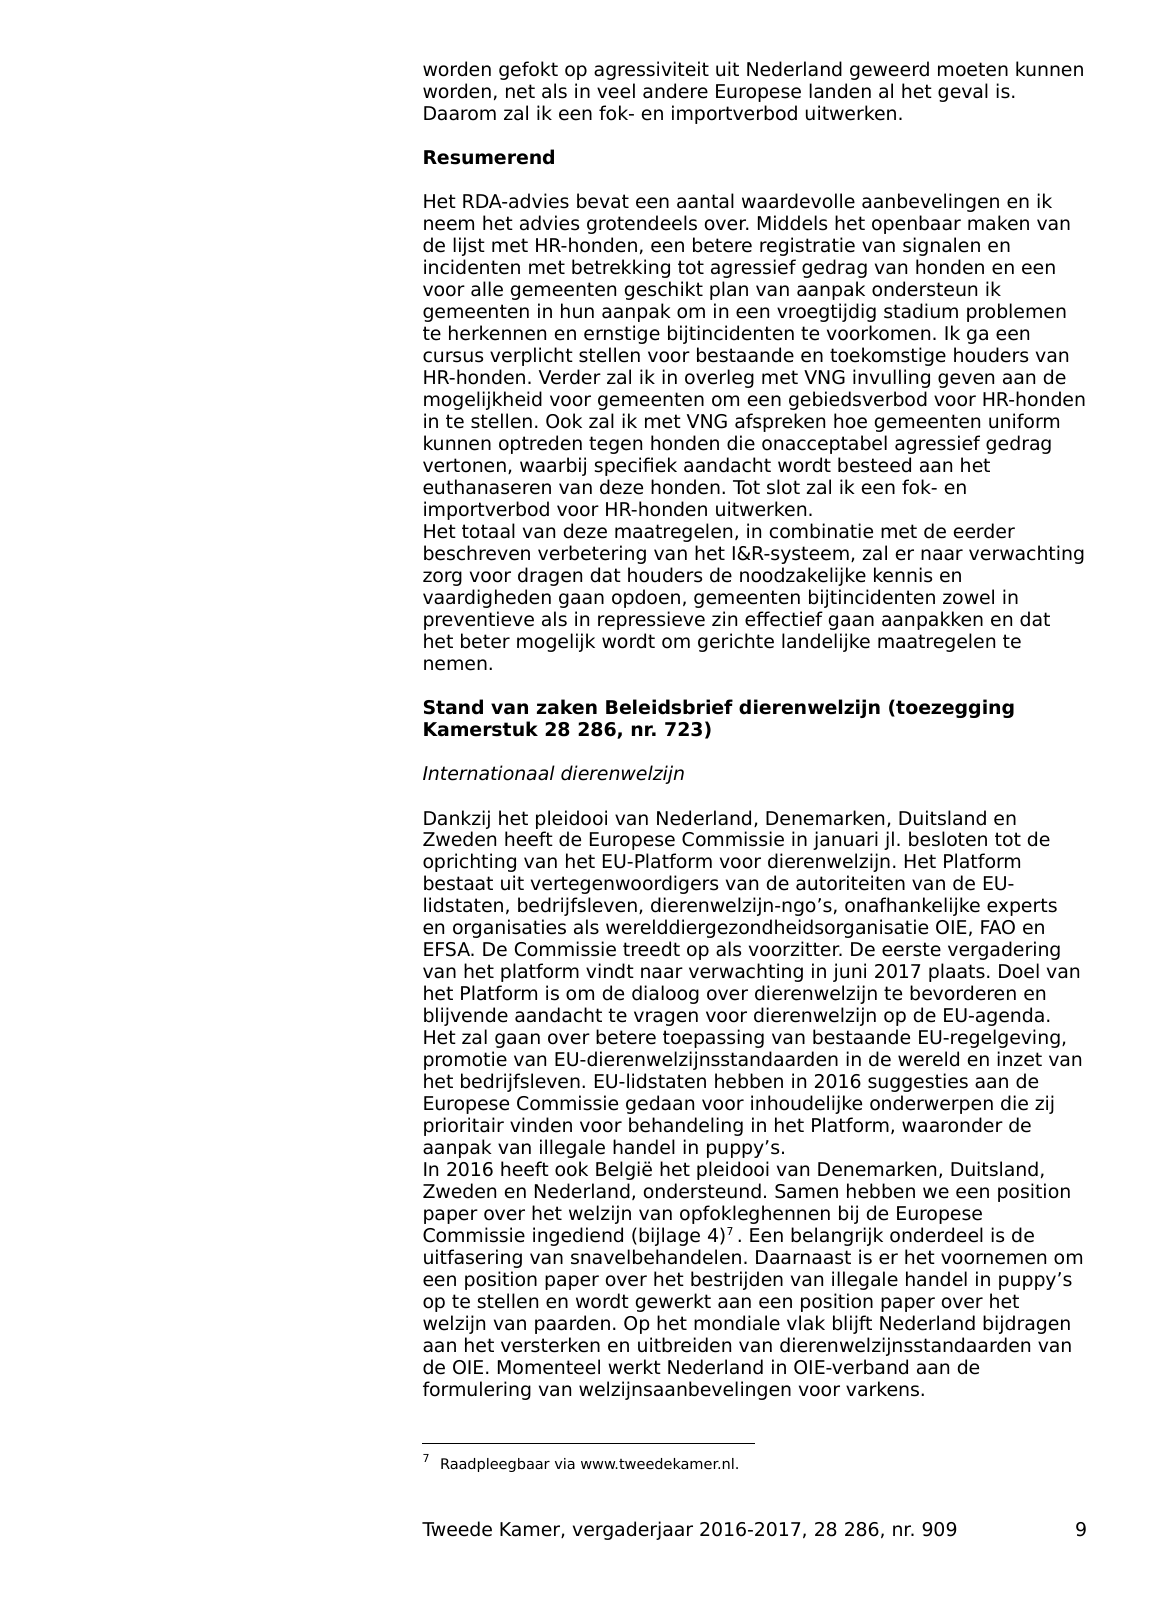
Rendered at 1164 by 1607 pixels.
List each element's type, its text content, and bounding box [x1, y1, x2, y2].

subtitle Stand van zaken Beleidsbrief dierenwelzijn (toezegging Kamerstuk 28 286, nr. 723) [422, 697, 1087, 741]
text Het RDA-advies bevat een aantal waardevolle aanbevelingen en ik neem het advies grotendeels over. Middels het openbaar maken van de lijst met HR-honden, een betere registratie van signalen en incidenten met betrekking tot agressief gedrag van honden en een voor alle gemeenten geschikt plan van aanpak ondersteun ik gemeenten in hun aanpak om in een vroegtijdig stadium problemen te herkennen en ernstige bijtincidenten te voorkomen. Ik ga een cursus verplicht stellen voor bestaande en toekomstige houders van HR-honden. Verder zal ik in overleg met VNG invulling geven aan de mogelijkheid voor gemeenten om een gebiedsverbod voor HR-honden in te stellen. Ook zal ik met VNG afspreken hoe gemeenten uniform kunnen optreden tegen honden die onacceptabel agressief gedrag vertonen, waarbij specifiek aandacht wordt besteed aan het euthanaseren van deze honden. Tot slot zal ik een fok- en importverbod voor HR-honden uitwerken. [422, 191, 1087, 521]
text Dankzij het pleidooi van Nederland, Denemarken, Duitsland en Zweden heeft de Europese Commissie in januari jl. besloten tot de oprichting van het EU-Platform voor dierenwelzijn. Het Platform bestaat uit vertegenwoordigers van de autoriteiten van de EU-lidstaten, bedrijfsleven, dierenwelzijn-ngo’s, onafhankelijke experts en organisaties als werelddiergezondheidsorganisatie OIE, FAO en EFSA. De Commissie treedt op als voorzitter. De eerste vergadering van het platform vindt naar verwachting in juni 2017 plaats. Doel van het Platform is om de dialoog over dierenwelzijn te bevorderen en blijvende aandacht te vragen voor dierenwelzijn op de EU-agenda. Het zal gaan over betere toepassing van bestaande EU-regelgeving, promotie van EU-dierenwelzijnsstandaarden in de wereld en inzet van het bedrijfsleven. EU-lidstaten hebben in 2016 suggesties aan de Europese Commissie gedaan voor inhoudelijke onderwerpen die zij prioritair vinden voor behandeling in het Platform, waaronder de aanpak van illegale handel in puppy’s. [422, 807, 1087, 1159]
text In 2016 heeft ook België het pleidooi van Denemarken, Duitsland, Zweden en Nederland, ondersteund. Samen hebben we een position paper over het welzijn van opfokleghennen bij de Europese Commissie ingediend (bijlage 4). Een belangrijk onderdeel is de uitfasering van snavelbehandelen. Daarnaast is er het voornemen om een position paper over het bestrijden van illegale handel in puppy’s op te stellen en wordt gewerkt aan een position paper over het welzijn van paarden. Op het mondiale vlak blijft Nederland bijdragen aan het versterken en uitbreiden van dierenwelzijnsstandaarden van de OIE. Momenteel werkt Nederland in OIE-verband aan de formulering van welzijnsaanbevelingen voor varkens. [422, 1159, 1087, 1401]
text Het totaal van deze maatregelen, in combinatie met de eerder beschreven verbetering van het I&R-systeem, zal er naar verwachting zorg voor dragen dat houders de noodzakelijke kennis en vaardigheden gaan opdoen, gemeenten bijtincidenten zowel in preventieve als in repressieve zin effectief gaan aanpakken en dat het beter mogelijk wordt om gerichte landelijke maatregelen te nemen. [422, 521, 1087, 675]
text Raadpleegbaar via www.tweedekamer.nl. [422, 1452, 1087, 1474]
subtitle Resumerend [422, 147, 1087, 169]
text worden gefokt op agressiviteit uit Nederland geweerd moeten kunnen worden, net als in veel andere Europese landen al het geval is. Daarom zal ik een fok- en importverbod uitwerken. [422, 59, 1087, 125]
subtitle Internationaal dierenwelzijn [422, 763, 1087, 785]
